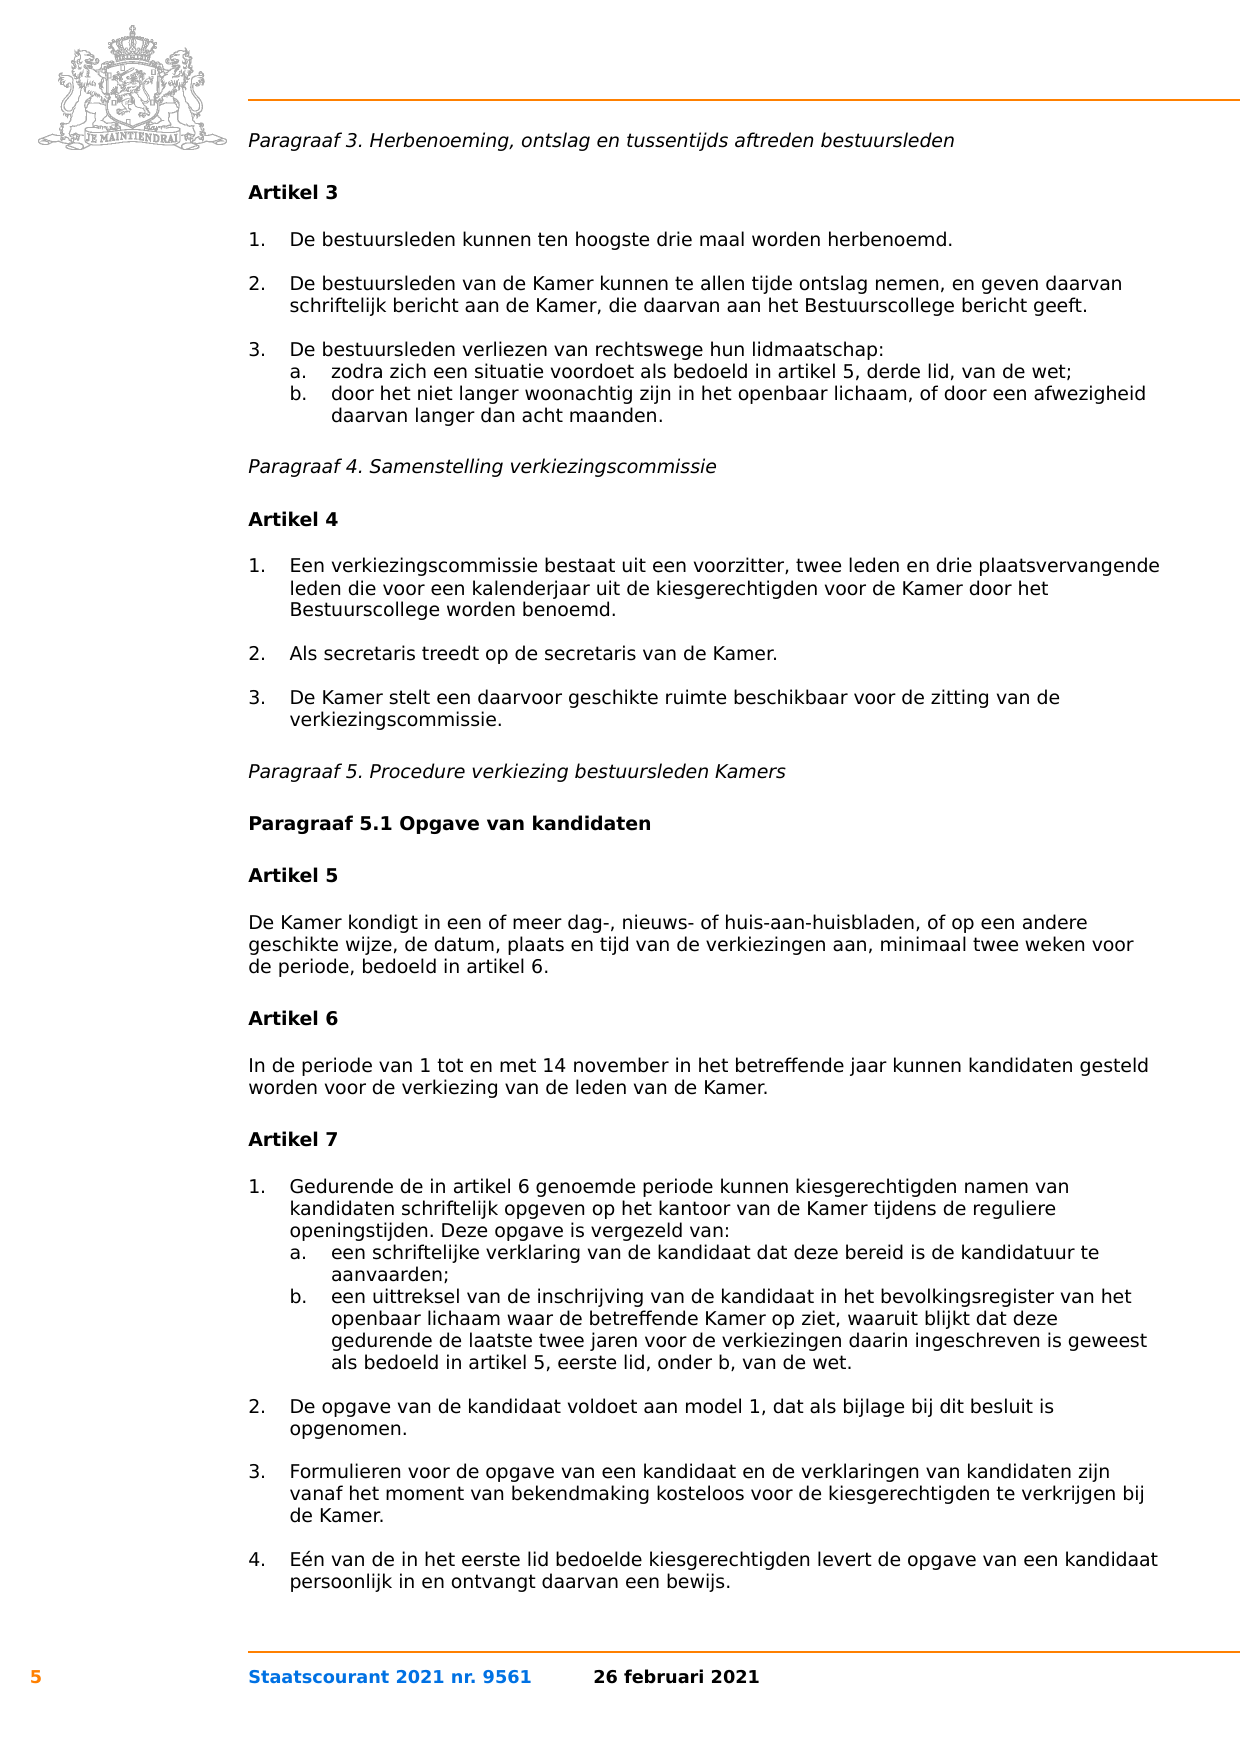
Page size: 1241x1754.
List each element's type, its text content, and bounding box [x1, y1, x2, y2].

text 1. De bestuursleden kunnen ten hoogste drie maal worden herbenoemd. [248, 229, 1163, 251]
subtitle Paragraaf 4. Samenstelling verkiezingscommissie [248, 456, 1163, 478]
text b. door het niet langer woonachtig zijn in het openbaar lichaam, of door een afwezigheid daarvan langer dan acht maanden. [289, 382, 1163, 426]
text b. een uittreksel van de inschrijving van de kandidaat in het bevolkingsregister van het openbaar lichaam waar de betreffende Kamer op ziet, waaruit blijkt dat deze gedurende de laatste twee jaren voor de verkiezingen daarin ingeschreven is geweest als bedoeld in artikel 5, eerste lid, onder b, van de wet. [289, 1286, 1163, 1374]
subtitle Artikel 4 [248, 508, 1163, 530]
text In de periode van 1 tot en met 14 november in het betreffende jaar kunnen kandidaten gesteld worden voor de verkiezing van de leden van de Kamer. [248, 1055, 1163, 1099]
subtitle Paragraaf 3. Herbenoeming, ontslag en tussentijds aftreden bestuursleden [248, 130, 1163, 152]
text 3. De Kamer stelt een daarvoor geschikte ruimte beschikbaar voor de zitting van de verkiezingscommissie. [248, 687, 1163, 731]
subtitle Artikel 6 [248, 1008, 1163, 1030]
subtitle Artikel 5 [248, 865, 1163, 887]
text De Kamer kondigt in een of meer dag-, nieuws- of huis-aan-huisbladen, of op een andere geschikte wijze, de datum, plaats en tijd van de verkiezingen aan, minimaal twee weken voor de periode, bedoeld in artikel 6. [248, 912, 1163, 978]
picture [38, 25, 227, 150]
text 3. Formulieren voor de opgave van een kandidaat en de verklaringen van kandidaten zijn vanaf het moment van bekendmaking kosteloos voor de kiesgerechtigden te verkrijgen bij de Kamer. [248, 1461, 1163, 1527]
text a. zodra zich een situatie voordoet als bedoeld in artikel 5, derde lid, van de wet; [289, 361, 1163, 382]
subtitle Artikel 7 [248, 1129, 1163, 1151]
text 2. Als secretaris treedt op de secretaris van de Kamer. [248, 643, 1163, 665]
subtitle Paragraaf 5.1 Opgave van kandidaten [248, 813, 1163, 835]
text 4. Eén van de in het eerste lid bedoelde kiesgerechtigden levert de opgave van een kandidaat persoonlijk in en ontvangt daarvan een bewijs. [248, 1549, 1163, 1593]
text 1. Gedurende de in artikel 6 genoemde periode kunnen kiesgerechtigden namen van kandidaten schriftelijk opgeven op het kantoor van de Kamer tijdens de reguliere openingstijden. Deze opgave is vergezeld van: [248, 1176, 1163, 1242]
text 3. De bestuursleden verliezen van rechtswege hun lidmaatschap: [248, 338, 1163, 361]
subtitle Paragraaf 5. Procedure verkiezing bestuursleden Kamers [248, 761, 1163, 783]
text a. een schriftelijke verklaring van de kandidaat dat deze bereid is de kandidatuur te aanvaarden; [289, 1242, 1163, 1286]
text 1. Een verkiezingscommissie bestaat uit een voorzitter, twee leden en drie plaatsvervangende leden die voor een kalenderjaar uit de kiesgerechtigden voor de Kamer door het Bestuurscollege worden benoemd. [248, 555, 1163, 621]
text 2. De bestuursleden van de Kamer kunnen te allen tijde ontslag nemen, en geven daarvan schriftelijk bericht aan de Kamer, die daarvan aan het Bestuurscollege bericht geeft. [248, 273, 1163, 317]
subtitle Artikel 3 [248, 182, 1163, 204]
text 2. De opgave van de kandidaat voldoet aan model 1, dat als bijlage bij dit besluit is opgenomen. [248, 1396, 1163, 1439]
